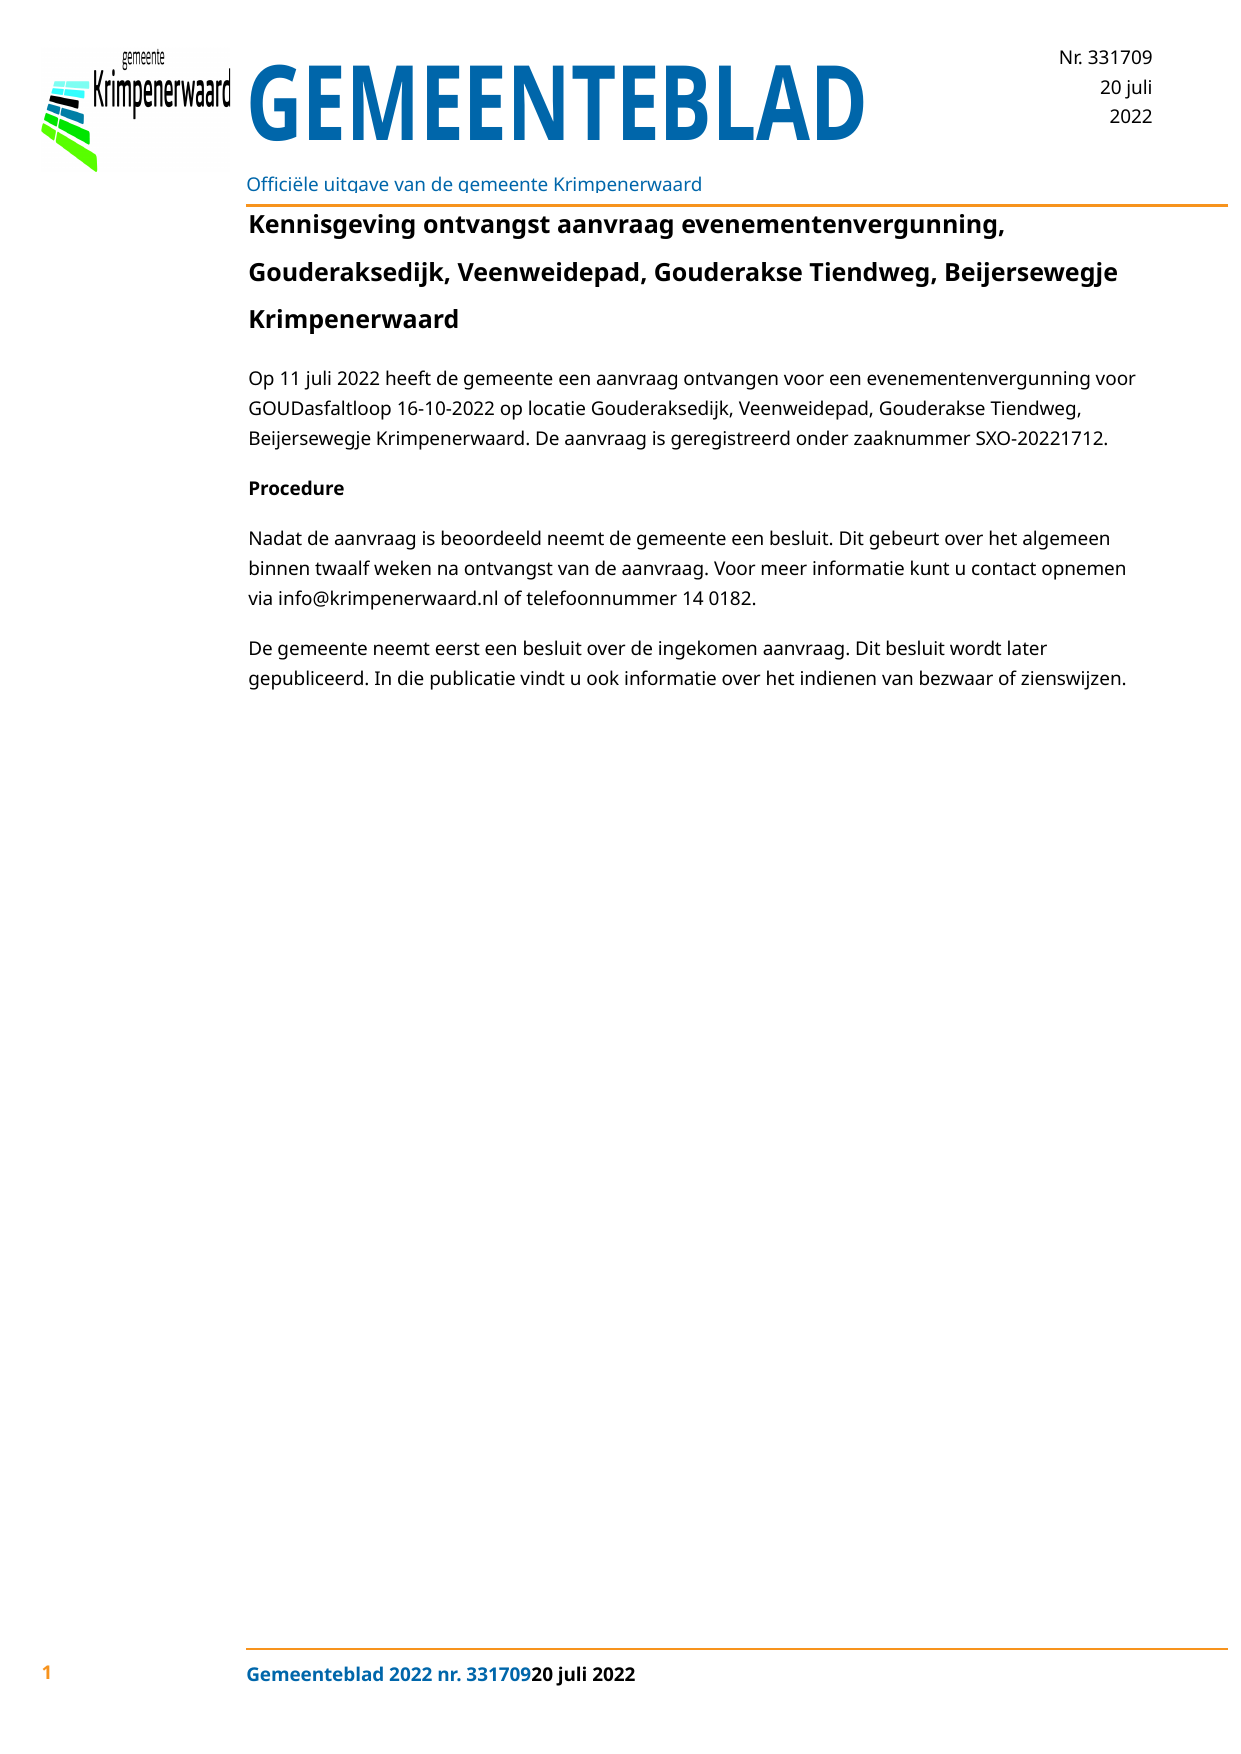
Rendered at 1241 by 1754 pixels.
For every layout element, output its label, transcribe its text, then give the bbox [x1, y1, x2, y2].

text De gemeente neemt eerst een besluit over de ingekomen aanvraag. Dit besluit wordt later gepubliceerd. In die publicatie vindt u ook informatie over het indienen van bezwaar of zienswijzen. [248, 635, 1152, 690]
text Op 11 juli 2022 heeft de gemeente een aanvraag ontvangen voor een evenementenvergunning voor GOUDasfaltloop 16-10-2022 op locatie Gouderaksedijk, Veenweidepad, Gouderakse Tiendweg, Beijersewegje Krimpenerwaard. De aanvraag is geregistreerd onder zaaknummer SXO-20221712. [248, 366, 1152, 450]
picture [41, 47, 231, 172]
text Kennisgeving ontvangst aanvraag evenementenvergunning, Gouderaksedijk, Veenweidepad, Gouderakse Tiendweg, Beijersewegje Krimpenerwaard [248, 207, 1152, 336]
text Procedure [248, 475, 1152, 501]
text Nadat de aanvraag is beoordeeld neemt de gemeente een besluit. Dit gebeurt over het algemeen binnen twaalf weken na ontvangst van de aanvraag. Voor meer informatie kunt u contact opnemen via info@krimpenerwaard.nl of telefoonnummer 14 0182. [248, 526, 1152, 610]
